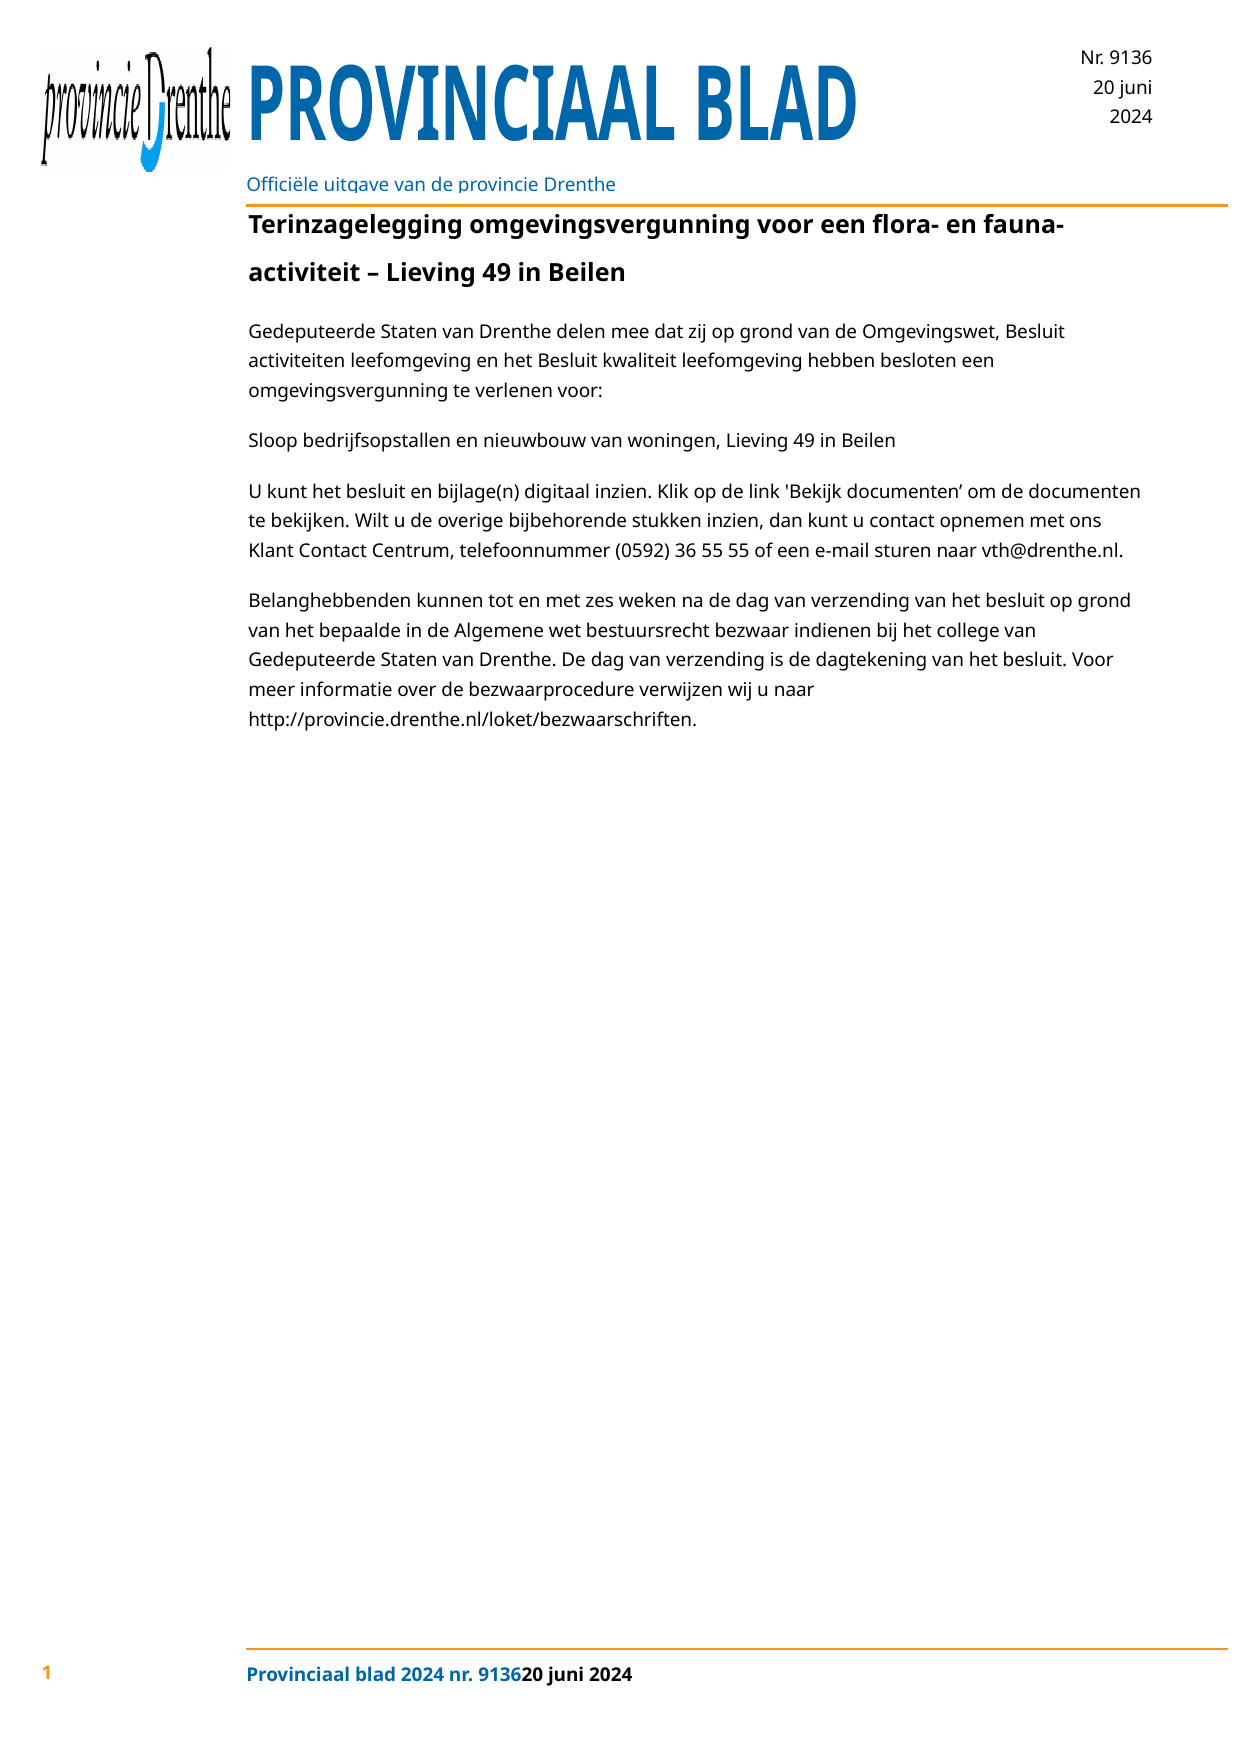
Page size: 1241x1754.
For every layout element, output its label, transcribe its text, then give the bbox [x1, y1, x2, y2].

picture [41, 47, 231, 172]
text U kunt het besluit en bijlage(n) digitaal inzien. Klik op de link 'Bekijk documenten’ om de documenten te bekijken. Wilt u de overige bijbehorende stukken inzien, dan kunt u contact opnemen met ons Klant Contact Centrum, telefoonnummer (0592) 36 55 55 of een e-mail sturen naar vth@drenthe.nl. [248, 478, 1152, 563]
text Belanghebbenden kunnen tot en met zes weken na de dag van verzending van het besluit op grond van het bepaalde in de Algemene wet bestuursrecht bezwaar indienen bij het college van Gedeputeerde Staten van Drenthe. De dag van verzending is de dagtekening van het besluit. Voor meer informatie over de bezwaarprocedure verwijzen wij u naar http://provincie.drenthe.nl/loket/bezwaarschriften. [248, 587, 1152, 732]
text Sloop bedrijfsopstallen en nieuwbouw van woningen, Lieving 49 in Beilen [248, 427, 1152, 453]
text Gedeputeerde Staten van Drenthe delen mee dat zij op grond van de Omgevingswet, Besluit activiteiten leefomgeving en het Besluit kwaliteit leefomgeving hebben besloten een omgevingsvergunning te verlenen voor: [248, 318, 1152, 403]
text Terinzagelegging omgevingsvergunning voor een flora- en fauna-activiteit – Lieving 49 in Beilen [248, 207, 1152, 288]
